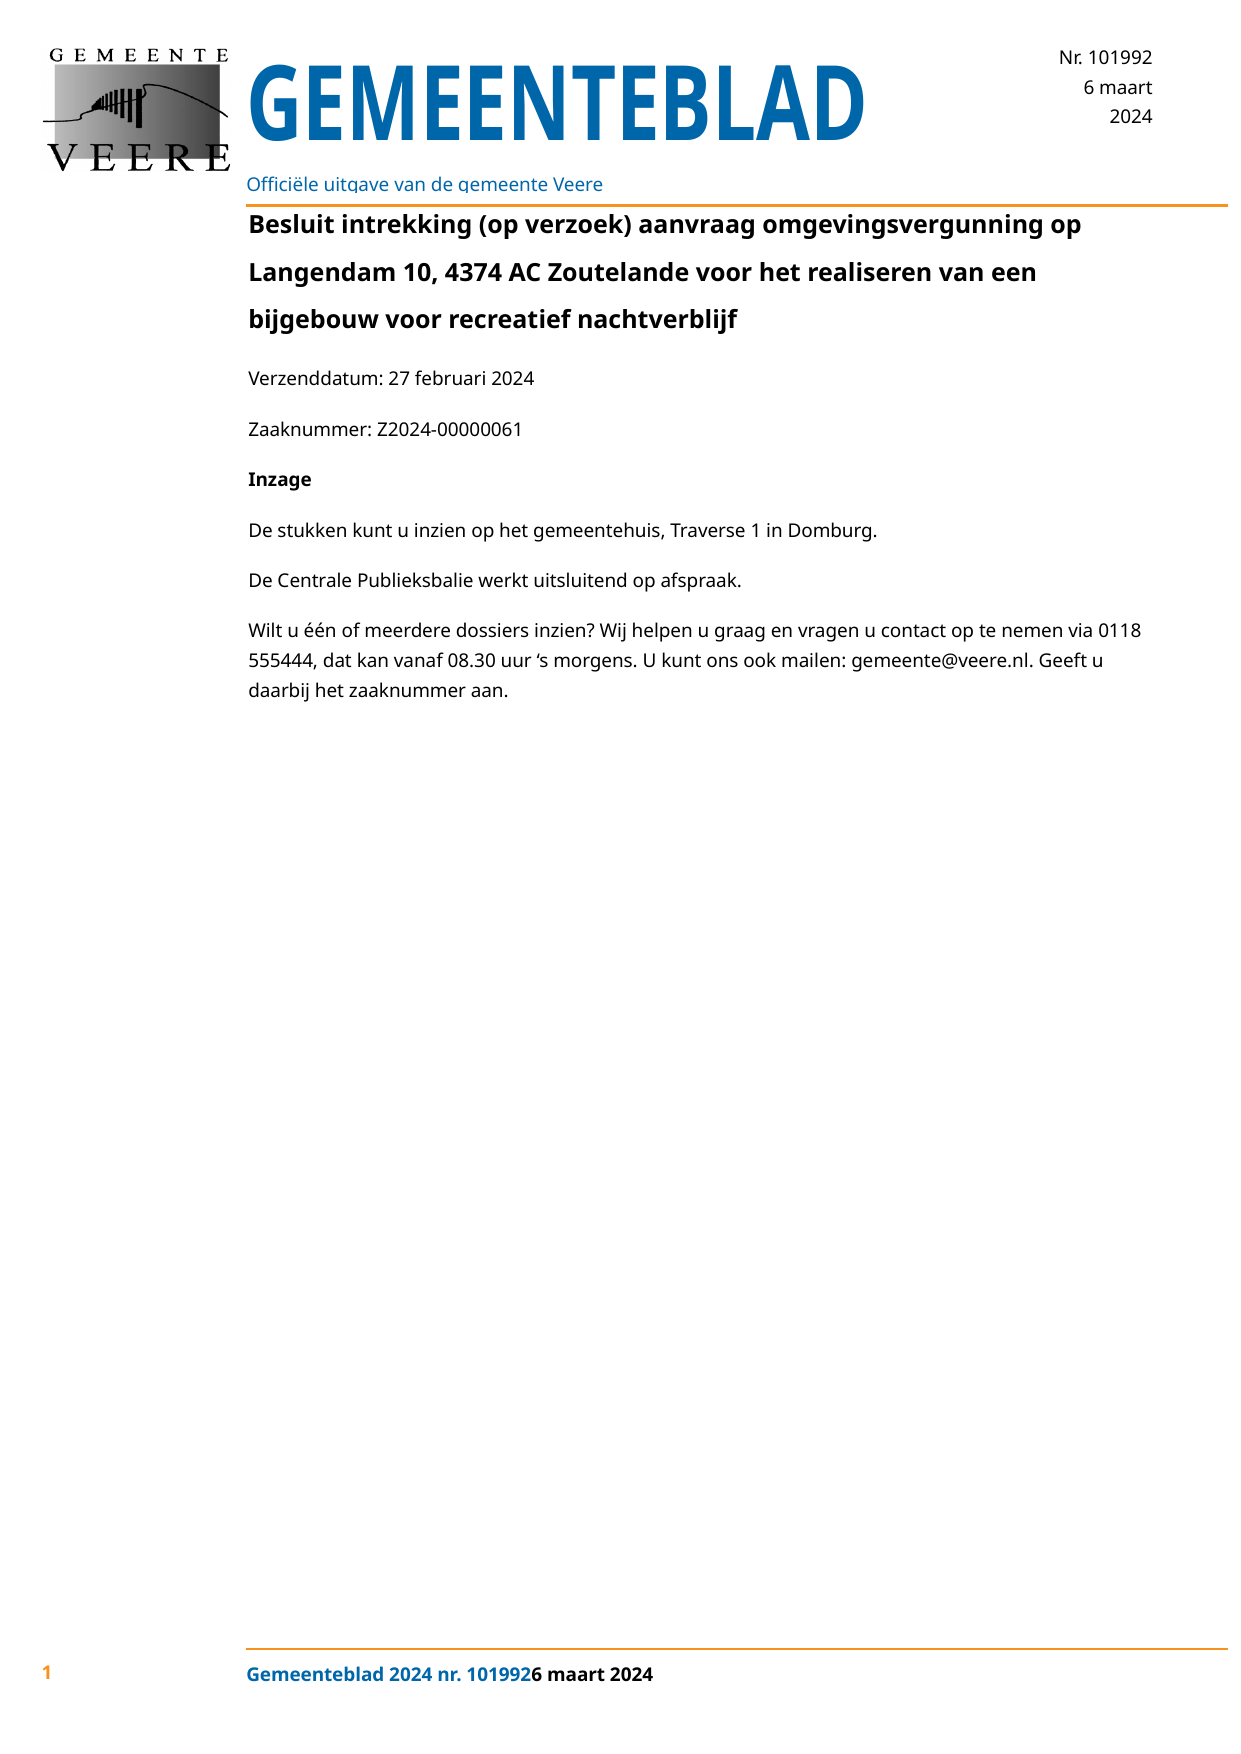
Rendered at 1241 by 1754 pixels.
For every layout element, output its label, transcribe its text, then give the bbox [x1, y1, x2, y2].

text Wilt u één of meerdere dossiers inzien? Wij helpen u graag en vragen u contact op te nemen via 0118 555444, dat kan vanaf 08.30 uur ‘s morgens. U kunt ons ook mailen: gemeente@veere.nl. Geeft u daarbij het zaaknummer aan. [248, 618, 1152, 702]
text Zaaknummer: Z2024-00000061 [248, 416, 1152, 442]
text Besluit intrekking (op verzoek) aanvraag omgevingsvergunning op Langendam 10, 4374 AC Zoutelande voor het realiseren van een bijgebouw voor recreatief nachtverblijf [248, 207, 1152, 336]
text Verzenddatum: 27 februari 2024 [248, 366, 1152, 391]
text De Centrale Publieksbalie werkt uitsluitend op afspraak. [248, 567, 1152, 593]
text Inzage [248, 466, 1152, 492]
picture [41, 47, 231, 172]
text De stukken kunt u inzien op het gemeentehuis, Traverse 1 in Domburg. [248, 517, 1152, 542]
